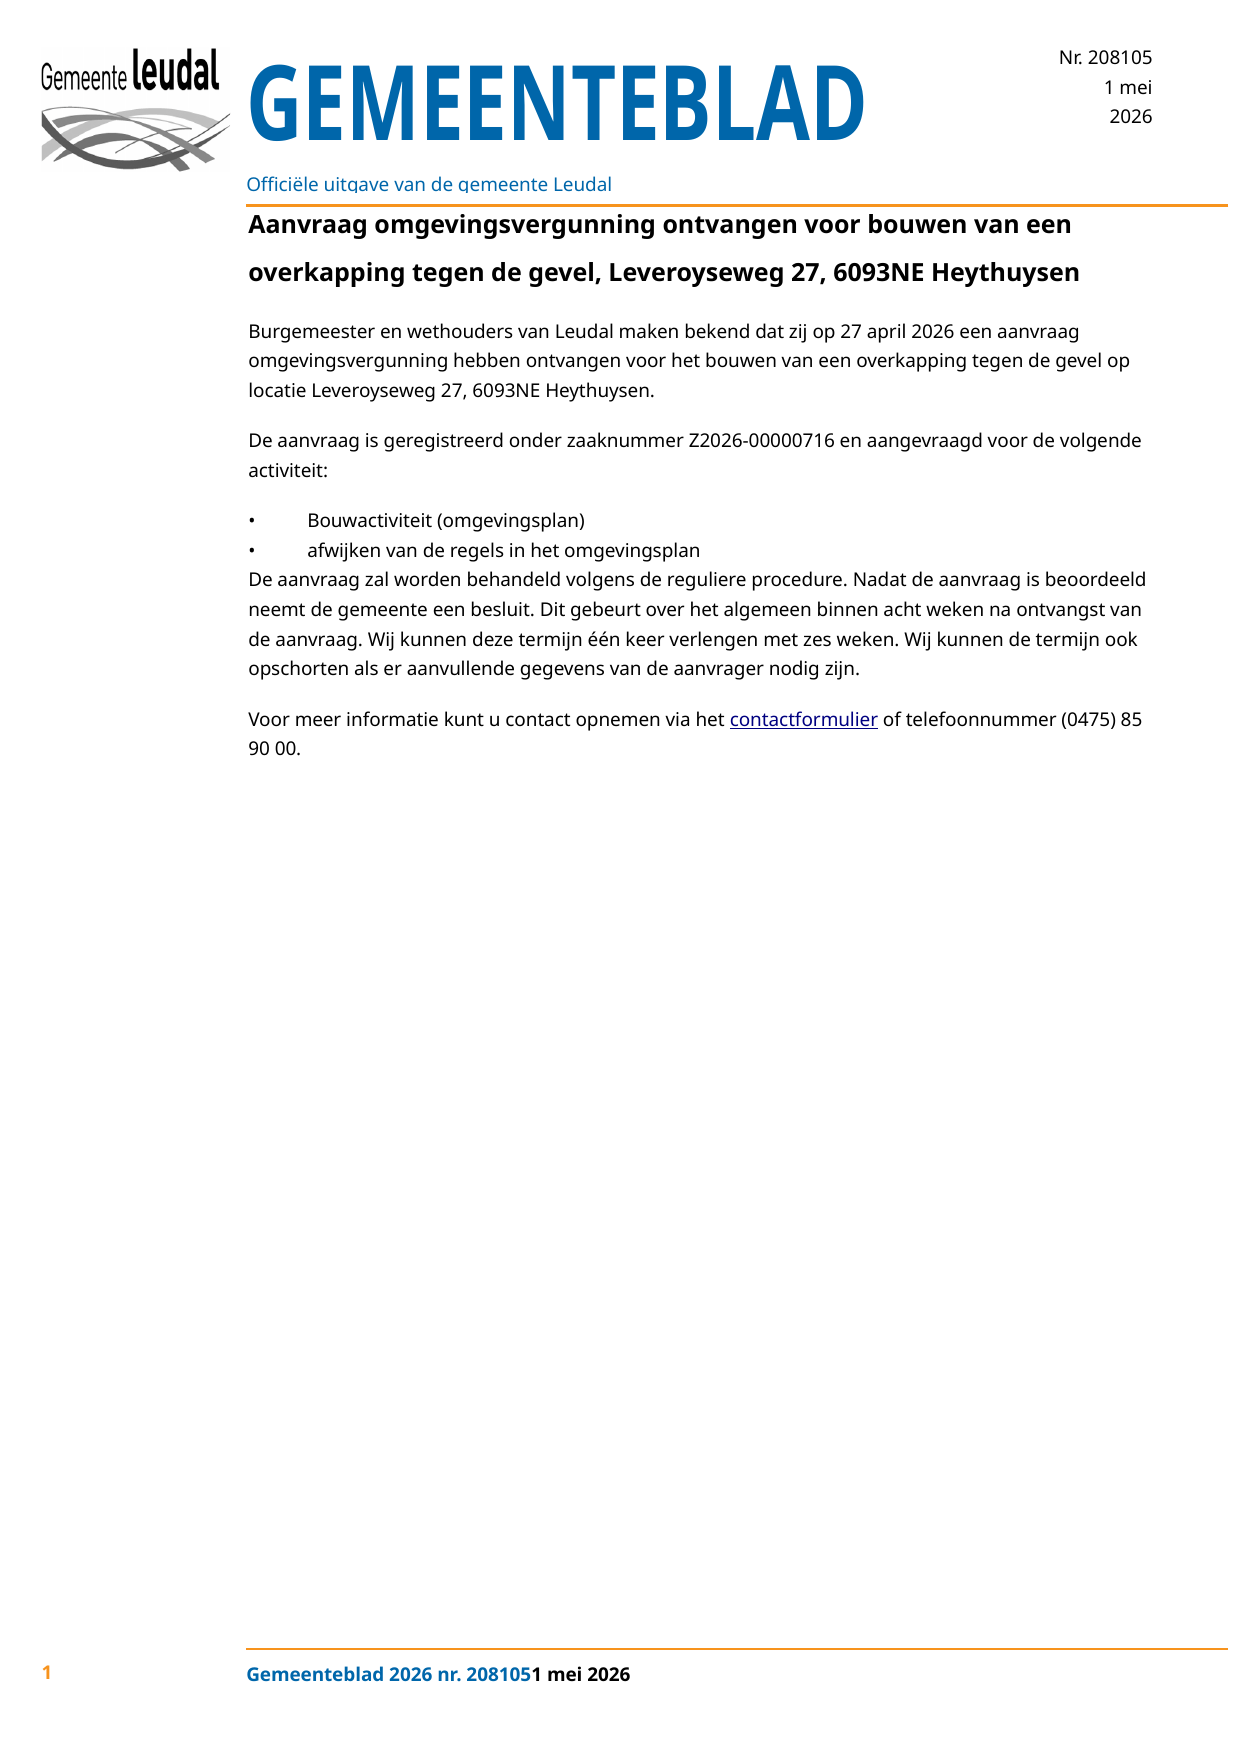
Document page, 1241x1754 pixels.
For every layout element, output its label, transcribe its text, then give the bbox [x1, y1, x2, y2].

list Bouwactiviteit (omgevingsplan) [248, 507, 1152, 533]
text De aanvraag zal worden behandeld volgens de reguliere procedure. Nadat de aanvraag is beoordeeld neemt de gemeente een besluit. Dit gebeurt over het algemeen binnen acht weken na ontvangst van de aanvraag. Wij kunnen deze termijn één keer verlengen met zes weken. Wij kunnen de termijn ook opschorten als er aanvullende gegevens van de aanvrager nodig zijn. [248, 567, 1152, 681]
text De aanvraag is geregistreerd onder zaaknummer Z2026-00000716 en aangevraagd voor de volgende activiteit: [248, 427, 1152, 483]
text Voor meer informatie kunt u contact opnemen via het contactformulier of telefoonnummer (0475) 85 90 00. [248, 706, 1152, 761]
text Burgemeester en wethouders van Leudal maken bekend dat zij op 27 april 2026 een aanvraag omgevingsvergunning hebben ontvangen voor het bouwen van een overkapping tegen de gevel op locatie Leveroyseweg 27, 6093NE Heythuysen. [248, 318, 1152, 403]
list afwijken van de regels in het omgevingsplan [248, 537, 1152, 563]
text Aanvraag omgevingsvergunning ontvangen voor bouwen van een overkapping tegen de gevel, Leveroyseweg 27, 6093NE Heythuysen [248, 207, 1152, 288]
picture [41, 47, 231, 172]
